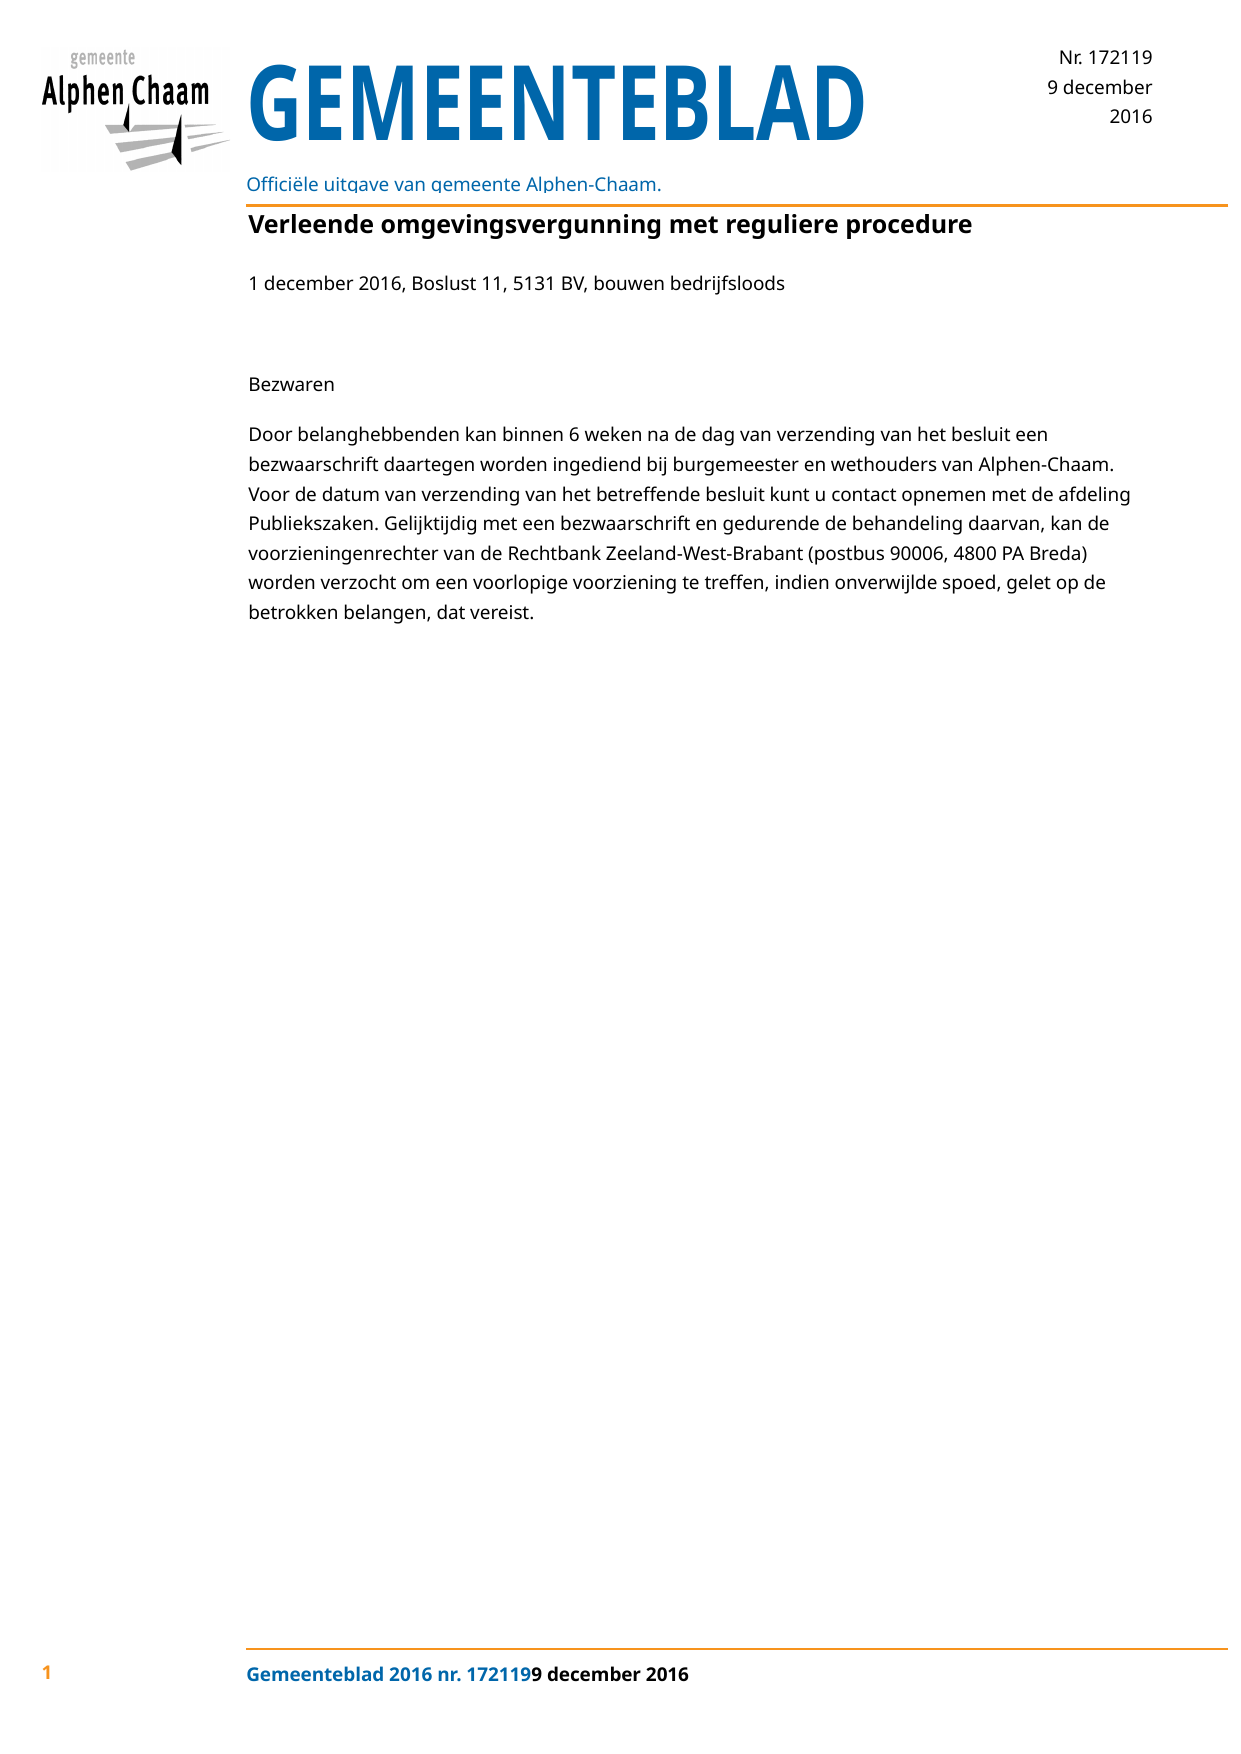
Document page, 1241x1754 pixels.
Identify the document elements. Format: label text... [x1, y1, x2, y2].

text Door belanghebbenden kan binnen 6 weken na de dag van verzending van het besluit een bezwaarschrift daartegen worden ingediend bij burgemeester en wethouders van Alphen-Chaam. Voor de datum van verzending van het betreffende besluit kunt u contact opnemen met de afdeling Publiekszaken. Gelijktijdig met een bezwaarschrift en gedurende de behandeling daarvan, kan de voorzieningenrechter van de Rechtbank Zeeland-West-Brabant (postbus 90006, 4800 PA Breda) worden verzocht om een voorlopige voorziening te treffen, indien onverwijlde spoed, gelet op de betrokken belangen, dat vereist. [248, 422, 1152, 625]
text Verleende omgevingsvergunning met reguliere procedure [248, 207, 1152, 241]
text Bezwaren [248, 371, 1152, 397]
text 1 december 2016, Boslust 11, 5131 BV, bouwen bedrijfsloods [248, 270, 1152, 296]
picture [41, 47, 231, 172]
